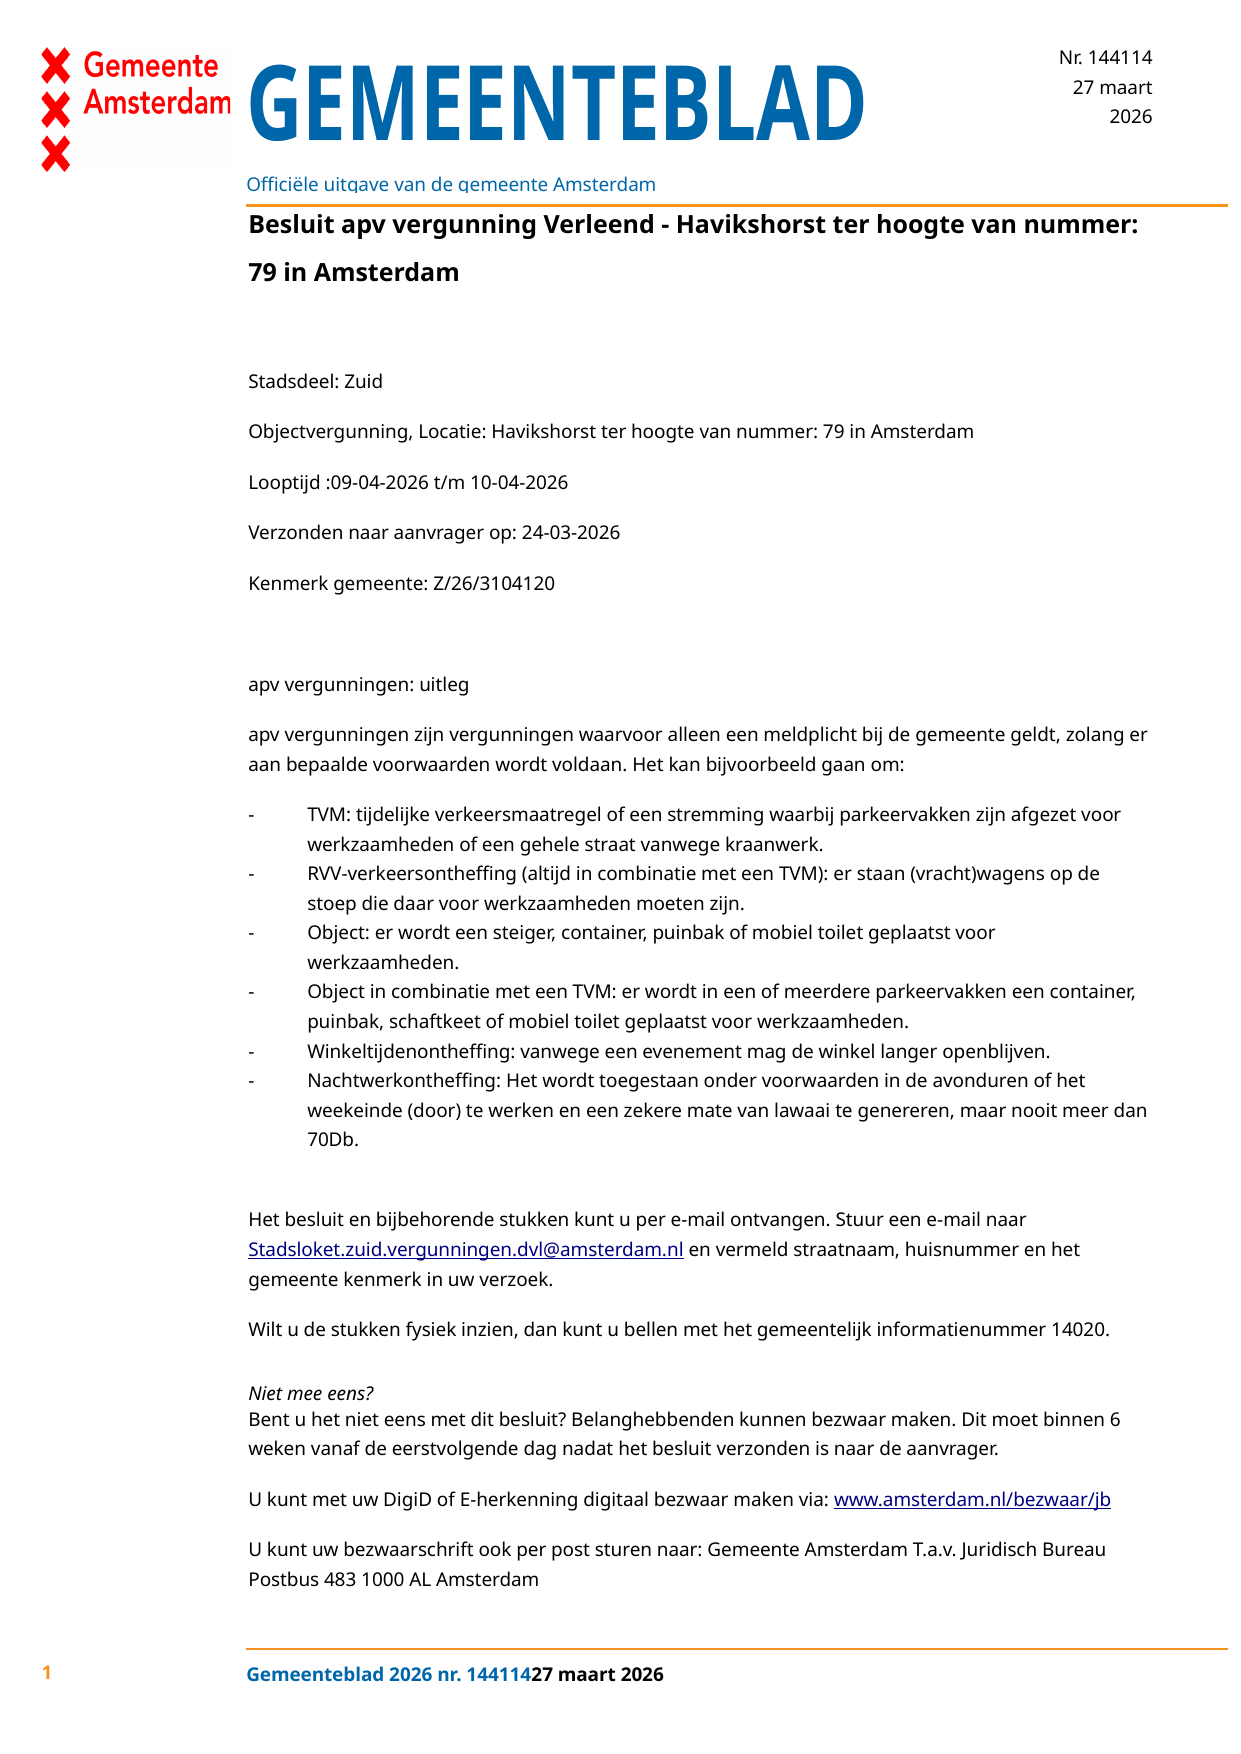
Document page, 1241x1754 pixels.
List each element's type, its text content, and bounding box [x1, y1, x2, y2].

text Kenmerk gemeente: Z/26/3104120 [248, 570, 1152, 596]
text U kunt uw bezwaarschrift ook per post sturen naar: Gemeente Amsterdam T.a.v. Juridisch Bureau Postbus 483 1000 AL Amsterdam [248, 1536, 1152, 1592]
text Niet mee eens? [248, 1380, 1152, 1406]
text Verzonden naar aanvrager op: 24-03-2026 [248, 519, 1152, 545]
list Winkeltijdenontheffing: vanwege een evenement mag de winkel langer openblijven. [248, 1038, 1152, 1064]
list Object in combinatie met een TVM: er wordt in een of meerdere parkeervakken een container, puinbak, schaftkeet of mobiel toilet geplaatst voor werkzaamheden. [248, 979, 1152, 1034]
list RVV-verkeersontheffing (altijd in combinatie met een TVM): er staan (vracht)wagens op de stoep die daar voor werkzaamheden moeten zijn. [248, 860, 1152, 916]
list Nachtwerkontheffing: Het wordt toegestaan onder voorwaarden in de avonduren of het weekeinde (door) te werken en een zekere mate van lawaai te genereren, maar nooit meer dan 70Db. [248, 1067, 1152, 1152]
text apv vergunningen: uitleg [248, 671, 1152, 697]
text Objectvergunning, Locatie: Havikshorst ter hoogte van nummer: 79 in Amsterdam [248, 419, 1152, 444]
text Wilt u de stukken fysiek inzien, dan kunt u bellen met het gemeentelijk informatienummer 14020. [248, 1316, 1152, 1342]
text Bent u het niet eens met dit besluit? Belanghebbenden kunnen bezwaar maken. Dit moet binnen 6 weken vanaf de eerstvolgende dag nadat het besluit verzonden is naar de aanvrager. [248, 1406, 1152, 1461]
text apv vergunningen zijn vergunningen waarvoor alleen een meldplicht bij de gemeente geldt, zolang er aan bepaalde voorwaarden wordt voldaan. Het kan bijvoorbeeld gaan om: [248, 721, 1152, 777]
picture [41, 47, 231, 172]
text U kunt met uw DigiD of E-herkenning digitaal bezwaar maken via: www.amsterdam.nl/bezwaar/jb [248, 1486, 1152, 1512]
text Het besluit en bijbehorende stukken kunt u per e-mail ontvangen. Stuur een e-mail naar Stadsloket.zuid.vergunningen.dvl@amsterdam.nl en vermeld straatnaam, huisnummer en het gemeente kenmerk in uw verzoek. [248, 1207, 1152, 1292]
list Object: er wordt een steiger, container, puinbak of mobiel toilet geplaatst voor werkzaamheden. [248, 919, 1152, 975]
text Stadsdeel: Zuid [248, 368, 1152, 394]
list TVM: tijdelijke verkeersmaatregel of een stremming waarbij parkeervakken zijn afgezet voor werkzaamheden of een gehele straat vanwege kraanwerk. [248, 801, 1152, 857]
text Besluit apv vergunning Verleend - Havikshorst ter hoogte van nummer: 79 in Amsterdam [248, 207, 1152, 288]
text Looptijd :09-04-2026 t/m 10-04-2026 [248, 469, 1152, 495]
